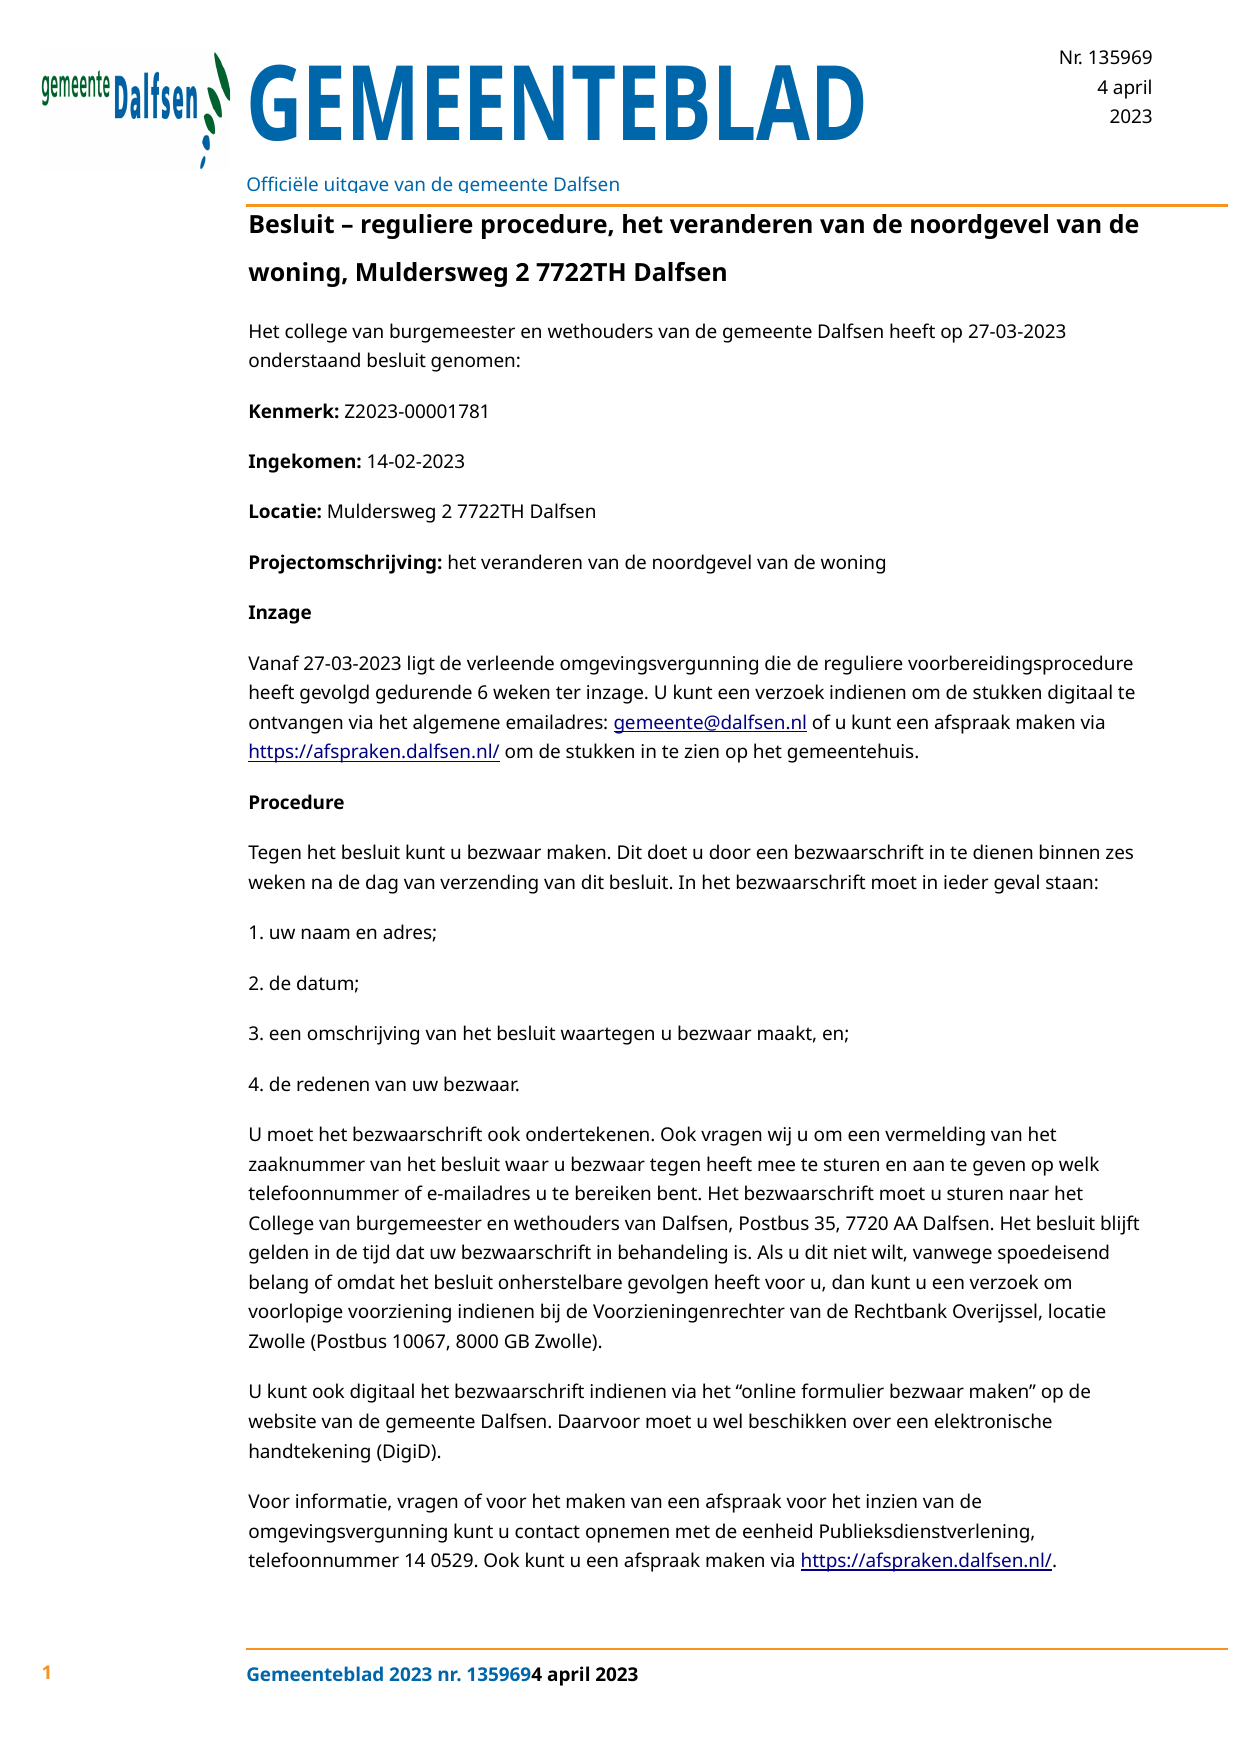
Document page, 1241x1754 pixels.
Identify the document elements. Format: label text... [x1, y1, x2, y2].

text 2. de datum; [248, 970, 1152, 996]
text Voor informatie, vragen of voor het maken van een afspraak voor het inzien van de omgevingsvergunning kunt u contact opnemen met de eenheid Publieksdienstverlening, telefoonnummer 14 0529. Ook kunt u een afspraak maken via https://afspraken.dalfsen.nl/. [248, 1488, 1152, 1573]
text Inzage [248, 599, 1152, 625]
text Procedure [248, 789, 1152, 815]
text Locatie: Muldersweg 2 7722TH Dalfsen [248, 499, 1152, 524]
text U moet het bezwaarschrift ook ondertekenen. Ook vragen wij u om een vermelding van het zaaknummer van het besluit waar u bezwaar tegen heeft mee te sturen en aan te geven op welk telefoonnummer of e-mailadres u te bereiken bent. Het bezwaarschrift moet u sturen naar het College van burgemeester en wethouders van Dalfsen, Postbus 35, 7720 AA Dalfsen. Het besluit blijft gelden in de tijd dat uw bezwaarschrift in behandeling is. Als u dit niet wilt, vanwege spoedeisend belang of omdat het besluit onherstelbare gevolgen heeft voor u, dan kunt u een verzoek om voorlopige voorziening indienen bij de Voorzieningenrechter van de Rechtbank Overijssel, locatie Zwolle (Postbus 10067, 8000 GB Zwolle). [248, 1121, 1152, 1354]
text Tegen het besluit kunt u bezwaar maken. Dit doet u door een bezwaarschrift in te dienen binnen zes weken na de dag van verzending van dit besluit. In het bezwaarschrift moet in ieder geval staan: [248, 839, 1152, 895]
text 3. een omschrijving van het besluit waartegen u bezwaar maakt, en; [248, 1020, 1152, 1046]
text Besluit – reguliere procedure, het veranderen van de noordgevel van de woning, Muldersweg 2 7722TH Dalfsen [248, 207, 1152, 288]
text U kunt ook digitaal het bezwaarschrift indienen via het “online formulier bezwaar maken” op de website van de gemeente Dalfsen. Daarvoor moet u wel beschikken over een elektronische handtekening (DigiD). [248, 1379, 1152, 1464]
text Ingekomen: 14-02-2023 [248, 448, 1152, 474]
text 1. uw naam en adres; [248, 919, 1152, 945]
text 4. de redenen van uw bezwaar. [248, 1071, 1152, 1097]
text Het college van burgemeester en wethouders van de gemeente Dalfsen heeft op 27-03-2023 onderstaand besluit genomen: [248, 318, 1152, 373]
text Projectomschrijving: het veranderen van de noordgevel van de woning [248, 549, 1152, 575]
picture [41, 47, 231, 172]
text Kenmerk: Z2023-00001781 [248, 398, 1152, 424]
text Vanaf 27-03-2023 ligt de verleende omgevingsvergunning die de reguliere voorbereidingsprocedure heeft gevolgd gedurende 6 weken ter inzage. U kunt een verzoek indienen om de stukken digitaal te ontvangen via het algemene emailadres: gemeente@dalfsen.nl of u kunt een afspraak maken via https://afspraken.dalfsen.nl/ om de stukken in te zien op het gemeentehuis. [248, 650, 1152, 764]
